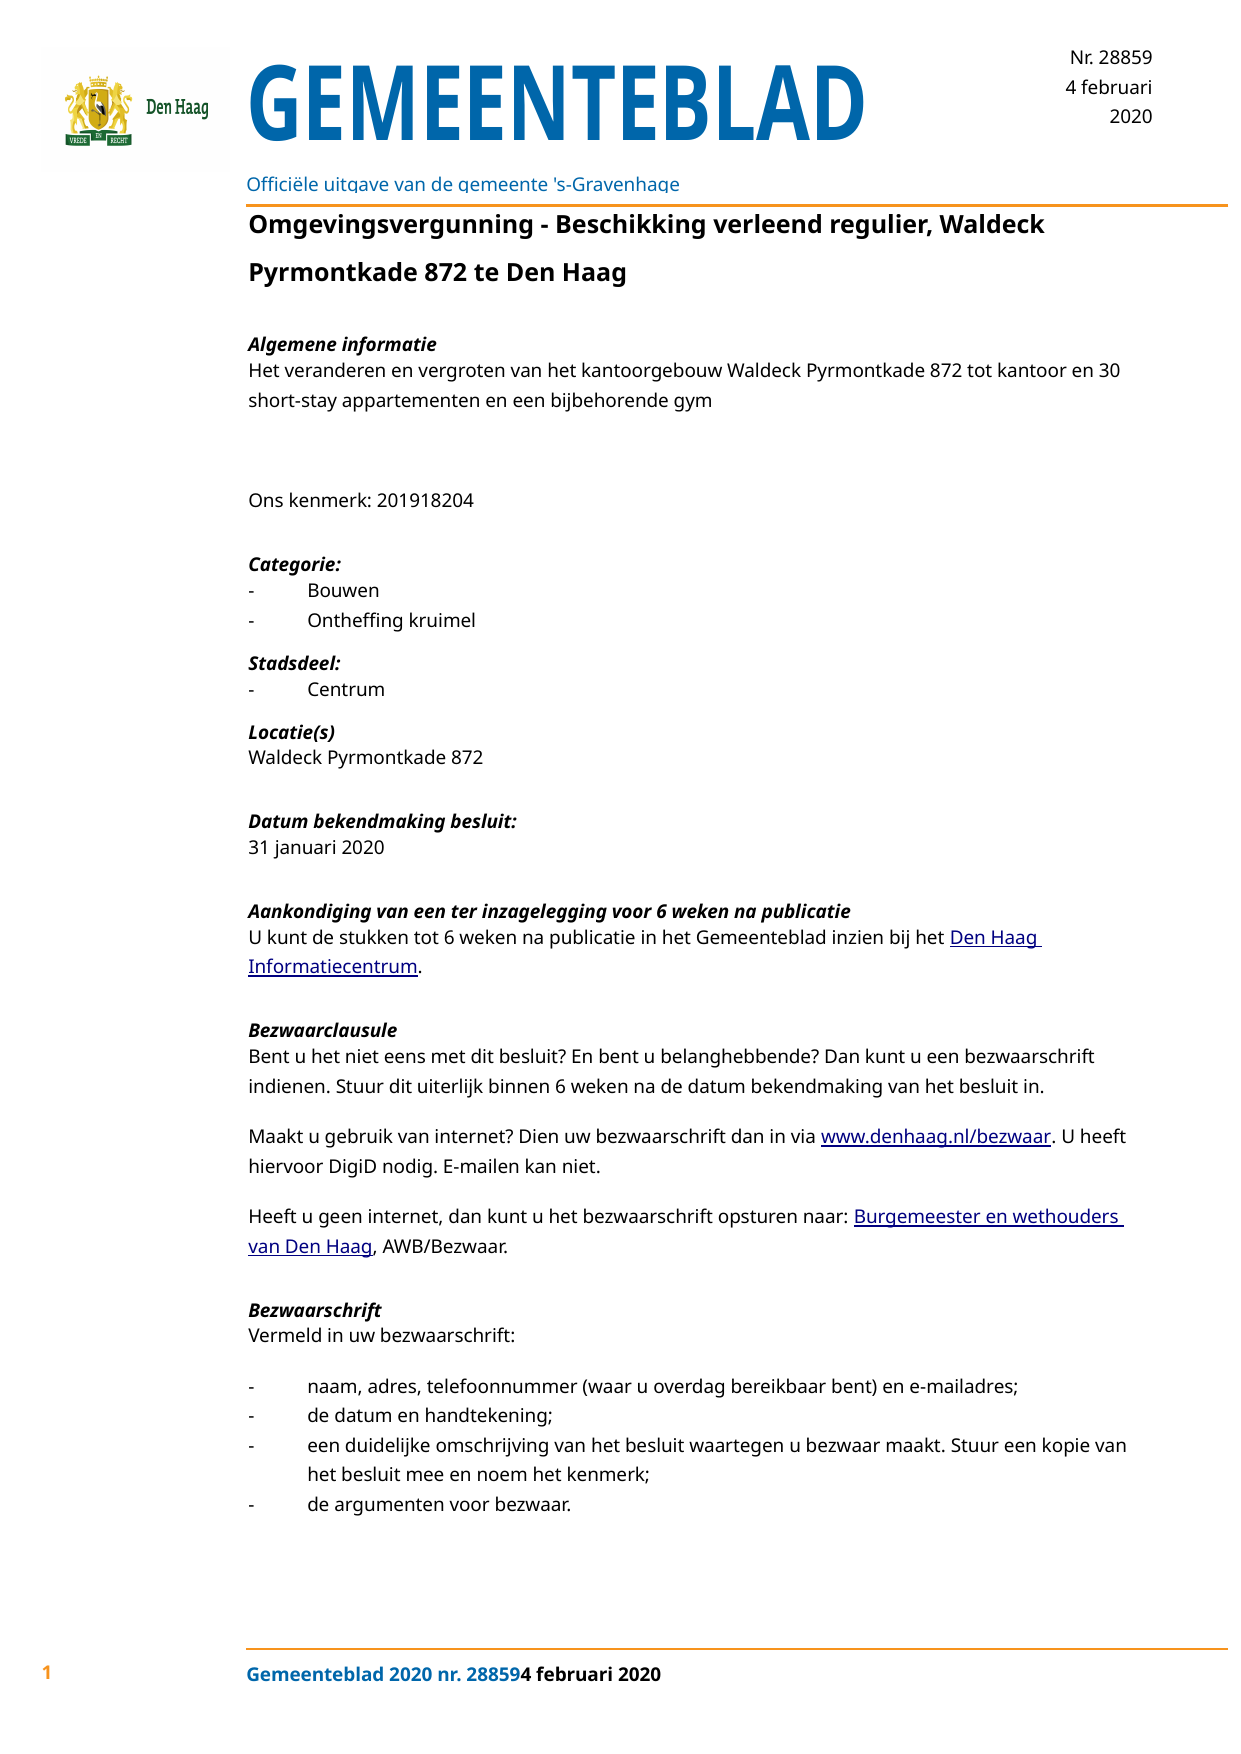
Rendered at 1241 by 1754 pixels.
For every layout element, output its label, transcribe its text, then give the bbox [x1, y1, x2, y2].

text 31 januari 2020 [248, 834, 1152, 860]
text U kunt de stukken tot 6 weken na publicatie in het Gemeenteblad inzien bij het Den Haag Informatiecentrum. [248, 924, 1152, 979]
list de argumenten voor bezwaar. [248, 1491, 1152, 1517]
text Algemene informatie [248, 331, 1152, 357]
text Bezwaarschrift [248, 1297, 1152, 1322]
text Categorie: [248, 552, 1152, 577]
picture [41, 47, 231, 172]
text Bent u het niet eens met dit besluit? En bent u belanghebbende? Dan kunt u een bezwaarschrift indienen. Stuur dit uiterlijk binnen 6 weken na de datum bekendmaking van het besluit in. [248, 1043, 1152, 1098]
text Het veranderen en vergroten van het kantoorgebouw Waldeck Pyrmontkade 872 tot kantoor en 30 short-stay appartementen en een bijbehorende gym [248, 357, 1152, 412]
list Ontheffing kruimel [248, 607, 1152, 633]
text Locatie(s) [248, 719, 1152, 744]
list Bouwen [248, 577, 1152, 603]
text Bezwaarclausule [248, 1017, 1152, 1043]
list naam, adres, telefoonnummer (waar u overdag bereikbaar bent) en e-mailadres; [248, 1373, 1152, 1399]
list de datum en handtekening; [248, 1402, 1152, 1428]
text Ons kenmerk: 201918204 [248, 488, 1152, 513]
text Datum bekendmaking besluit: [248, 808, 1152, 834]
text Heeft u geen internet, dan kunt u het bezwaarschrift opsturen naar: Burgemeester en wethouders van Den Haag, AWB/Bezwaar. [248, 1203, 1152, 1258]
text Maakt u gebruik van internet? Dien uw bezwaarschrift dan in via www.denhaag.nl/bezwaar. U heeft hiervoor DigiD nodig. E-mailen kan niet. [248, 1123, 1152, 1178]
list een duidelijke omschrijving van het besluit waartegen u bezwaar maakt. Stuur een kopie van het besluit mee en noem het kenmerk; [248, 1432, 1152, 1487]
text Waldeck Pyrmontkade 872 [248, 744, 1152, 770]
text Stadsdeel: [248, 650, 1152, 676]
list Centrum [248, 676, 1152, 701]
text Omgevingsvergunning - Beschikking verleend regulier, Waldeck Pyrmontkade 872 te Den Haag [248, 207, 1152, 288]
text Aankondiging van een ter inzagelegging voor 6 weken na publicatie [248, 898, 1152, 924]
text Vermeld in uw bezwaarschrift: [248, 1322, 1152, 1348]
